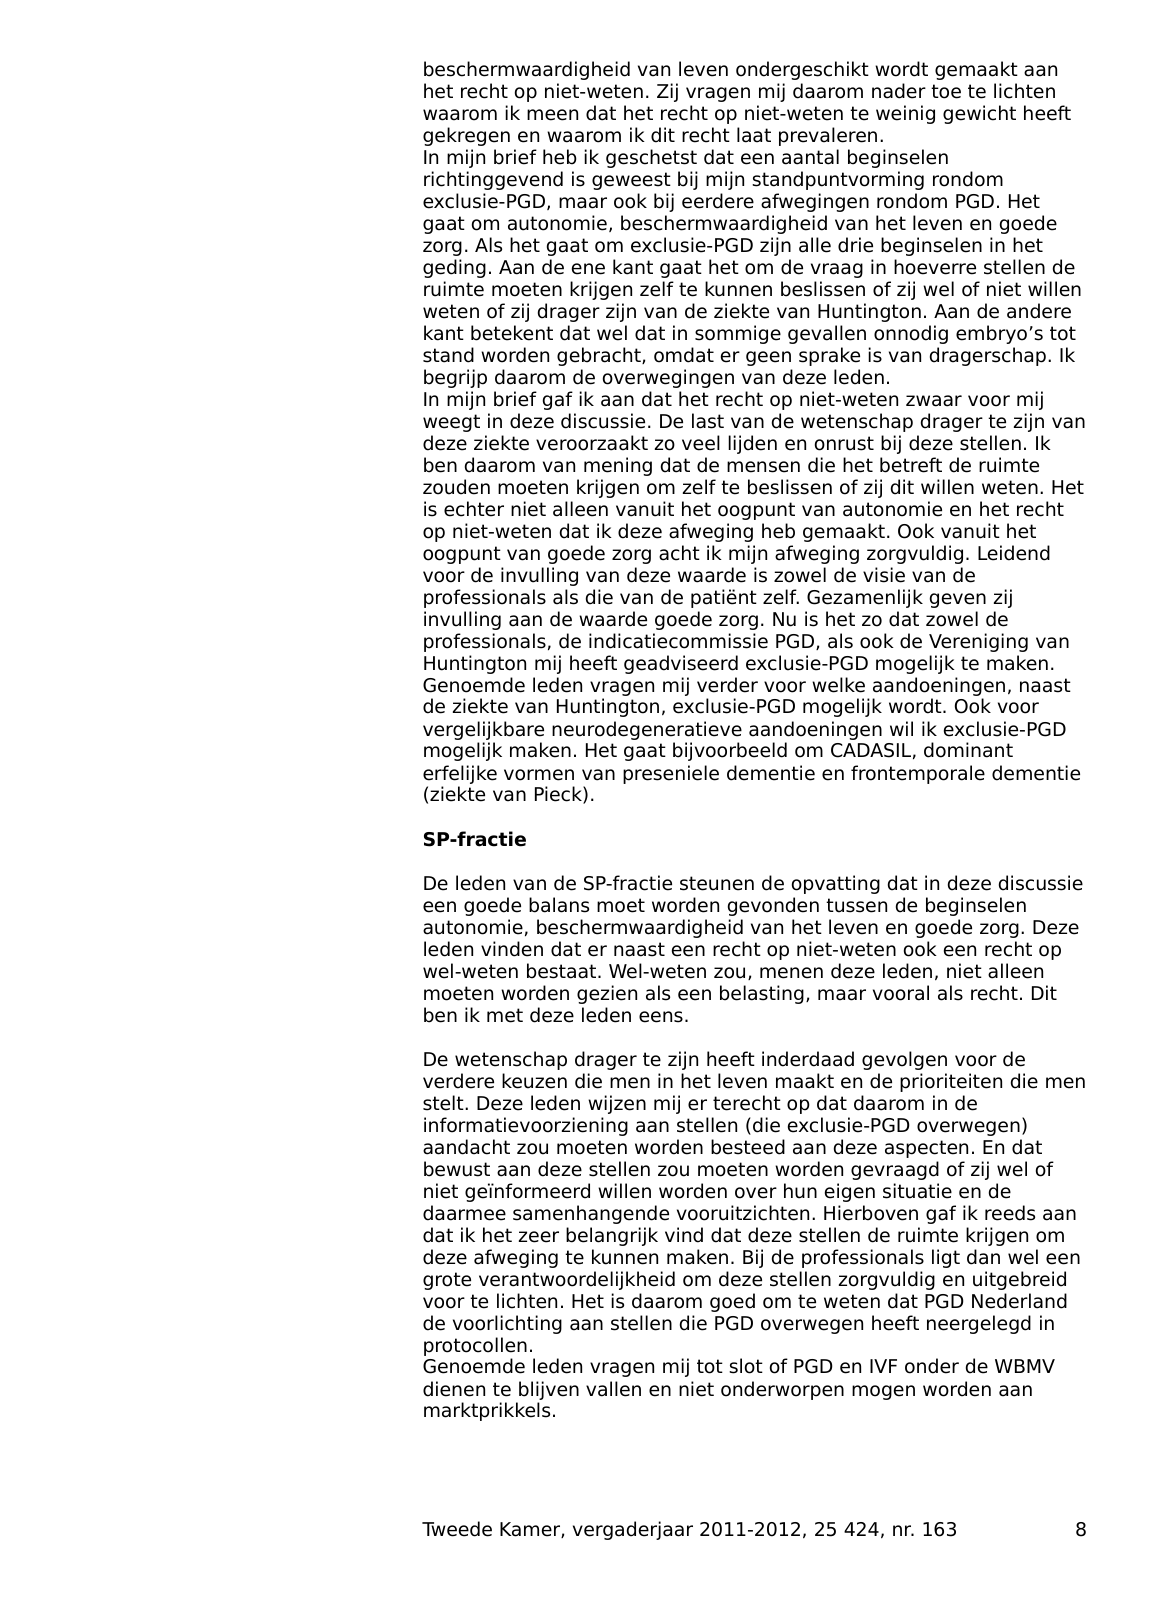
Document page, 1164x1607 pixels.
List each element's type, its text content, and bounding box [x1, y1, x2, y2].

text De wetenschap drager te zijn heeft inderdaad gevolgen voor de verdere keuzen die men in het leven maakt en de prioriteiten die men stelt. Deze leden wijzen mij er terecht op dat daarom in de informatievoorziening aan stellen (die exclusie-PGD overwegen) aandacht zou moeten worden besteed aan deze aspecten. En dat bewust aan deze stellen zou moeten worden gevraagd of zij wel of niet geïnformeerd willen worden over hun eigen situatie en de daarmee samenhangende vooruitzichten. Hierboven gaf ik reeds aan dat ik het zeer belangrijk vind dat deze stellen de ruimte krijgen om deze afweging te kunnen maken. Bij de professionals ligt dan wel een grote verantwoordelijkheid om deze stellen zorgvuldig en uitgebreid voor te lichten. Het is daarom goed om te weten dat PGD Nederland de voorlichting aan stellen die PGD overwegen heeft neergelegd in protocollen. [422, 1049, 1087, 1356]
text Genoemde leden vragen mij tot slot of PGD en IVF onder de WBMV dienen te blijven vallen en niet onderworpen mogen worden aan marktprikkels. [422, 1356, 1087, 1422]
text In mijn brief gaf ik aan dat het recht op niet-weten zwaar voor mij weegt in deze discussie. De last van de wetenschap drager te zijn van deze ziekte veroorzaakt zo veel lijden en onrust bij deze stellen. Ik ben daarom van mening dat de mensen die het betreft de ruimte zouden moeten krijgen om zelf te beslissen of zij dit willen weten. Het is echter niet alleen vanuit het oogpunt van autonomie en het recht op niet-weten dat ik deze afweging heb gemaakt. Ook vanuit het oogpunt van goede zorg acht ik mijn afweging zorgvuldig. Leidend voor de invulling van deze waarde is zowel de visie van de professionals als die van de patiënt zelf. Gezamenlijk geven zij invulling aan de waarde goede zorg. Nu is het zo dat zowel de professionals, de indicatiecommissie PGD, als ook de Vereniging van Huntington mij heeft geadviseerd exclusie-PGD mogelijk te maken. [422, 389, 1087, 674]
text In mijn brief heb ik geschetst dat een aantal beginselen richtinggevend is geweest bij mijn standpuntvorming rondom exclusie-PGD, maar ook bij eerdere afwegingen rondom PGD. Het gaat om autonomie, beschermwaardigheid van het leven en goede zorg. Als het gaat om exclusie-PGD zijn alle drie beginselen in het geding. Aan de ene kant gaat het om de vraag in hoeverre stellen de ruimte moeten krijgen zelf te kunnen beslissen of zij wel of niet willen weten of zij drager zijn van de ziekte van Huntington. Aan de andere kant betekent dat wel dat in sommige gevallen onnodig embryo’s tot stand worden gebracht, omdat er geen sprake is van dragerschap. Ik begrijp daarom de overwegingen van deze leden. [422, 147, 1087, 389]
text De leden van de SP-fractie steunen de opvatting dat in deze discussie een goede balans moet worden gevonden tussen de beginselen autonomie, beschermwaardigheid van het leven en goede zorg. Deze leden vinden dat er naast een recht op niet-weten ook een recht op wel-weten bestaat. Wel-weten zou, menen deze leden, niet alleen moeten worden gezien als een belasting, maar vooral als recht. Dit ben ik met deze leden eens. [422, 873, 1087, 1027]
subtitle SP-fractie [422, 828, 1087, 851]
text beschermwaardigheid van leven ondergeschikt wordt gemaakt aan het recht op niet-weten. Zij vragen mij daarom nader toe te lichten waarom ik meen dat het recht op niet-weten te weinig gewicht heeft gekregen en waarom ik dit recht laat prevaleren. [422, 59, 1087, 147]
text Genoemde leden vragen mij verder voor welke aandoeningen, naast de ziekte van Huntington, exclusie-PGD mogelijk wordt. Ook voor vergelijkbare neurodegeneratieve aandoeningen wil ik exclusie-PGD mogelijk maken. Het gaat bijvoorbeeld om CADASIL, dominant erfelijke vormen van preseniele dementie en frontemporale dementie (ziekte van Pieck). [422, 674, 1087, 806]
